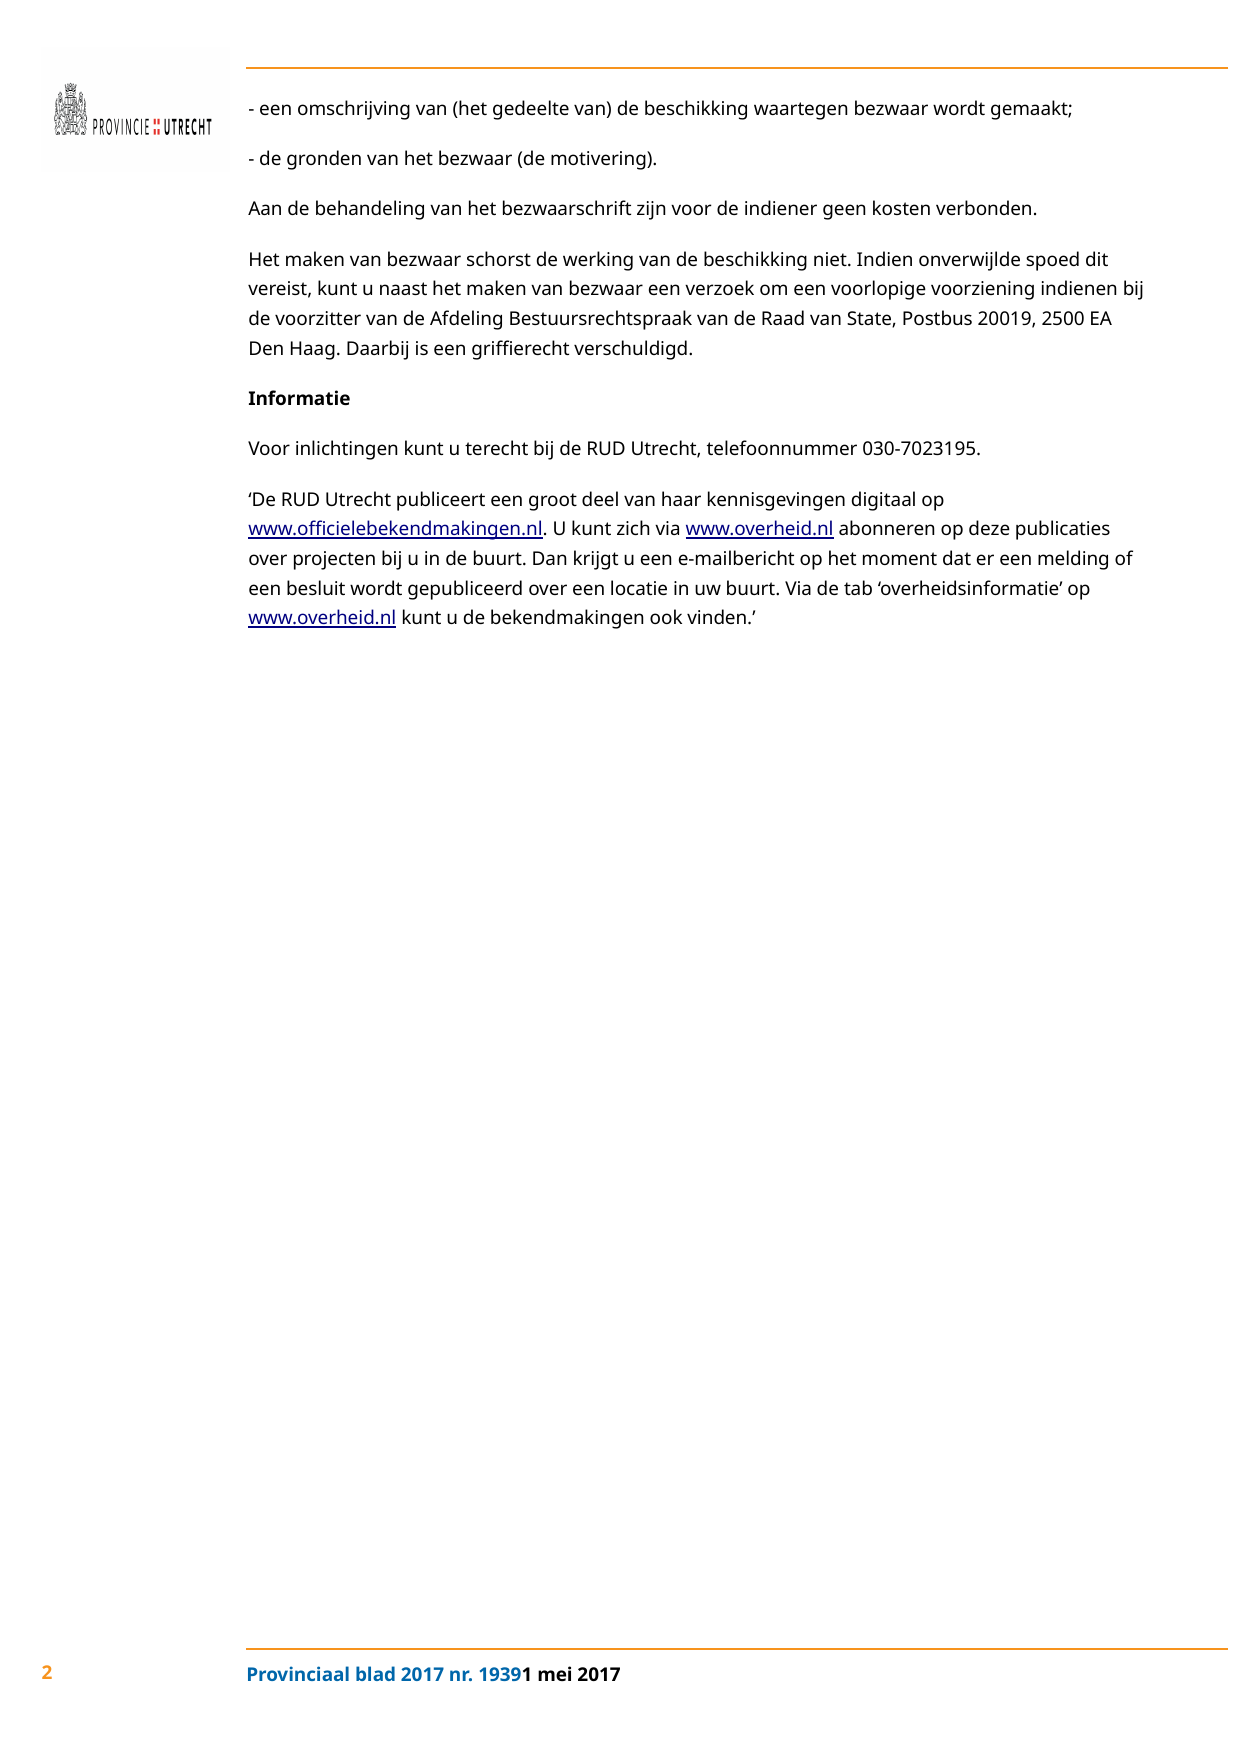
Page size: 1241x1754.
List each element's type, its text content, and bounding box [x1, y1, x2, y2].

text ‘De RUD Utrecht publiceert een groot deel van haar kennisgevingen digitaal op www.officielebekendmakingen.nl. U kunt zich via www.overheid.nl abonneren op deze publicaties over projecten bij u in de buurt. Dan krijgt u een e-mailbericht op het moment dat er een melding of een besluit wordt gepubliceerd over een locatie in uw buurt. Via de tab ‘overheidsinformatie’ op www.overheid.nl kunt u de bekendmakingen ook vinden.’ [248, 486, 1152, 630]
text Aan de behandeling van het bezwaarschrift zijn voor de indiener geen kosten verbonden. [248, 196, 1152, 221]
text - een omschrijving van (het gedeelte van) de beschikking waartegen bezwaar wordt gemaakt; [248, 95, 1152, 121]
picture [41, 47, 231, 172]
text Het maken van bezwaar schorst de werking van de beschikking niet. Indien onverwijlde spoed dit vereist, kunt u naast het maken van bezwaar een verzoek om een voorlopige voorziening indienen bij de voorzitter van de Afdeling Bestuursrechtspraak van de Raad van State, Postbus 20019, 2500 EA Den Haag. Daarbij is een griffierecht verschuldigd. [248, 246, 1152, 361]
text - de gronden van het bezwaar (de motivering). [248, 145, 1152, 171]
text Informatie [248, 385, 1152, 411]
text Voor inlichtingen kunt u terecht bij de RUD Utrecht, telefoonnummer 030-7023195. [248, 436, 1152, 461]
